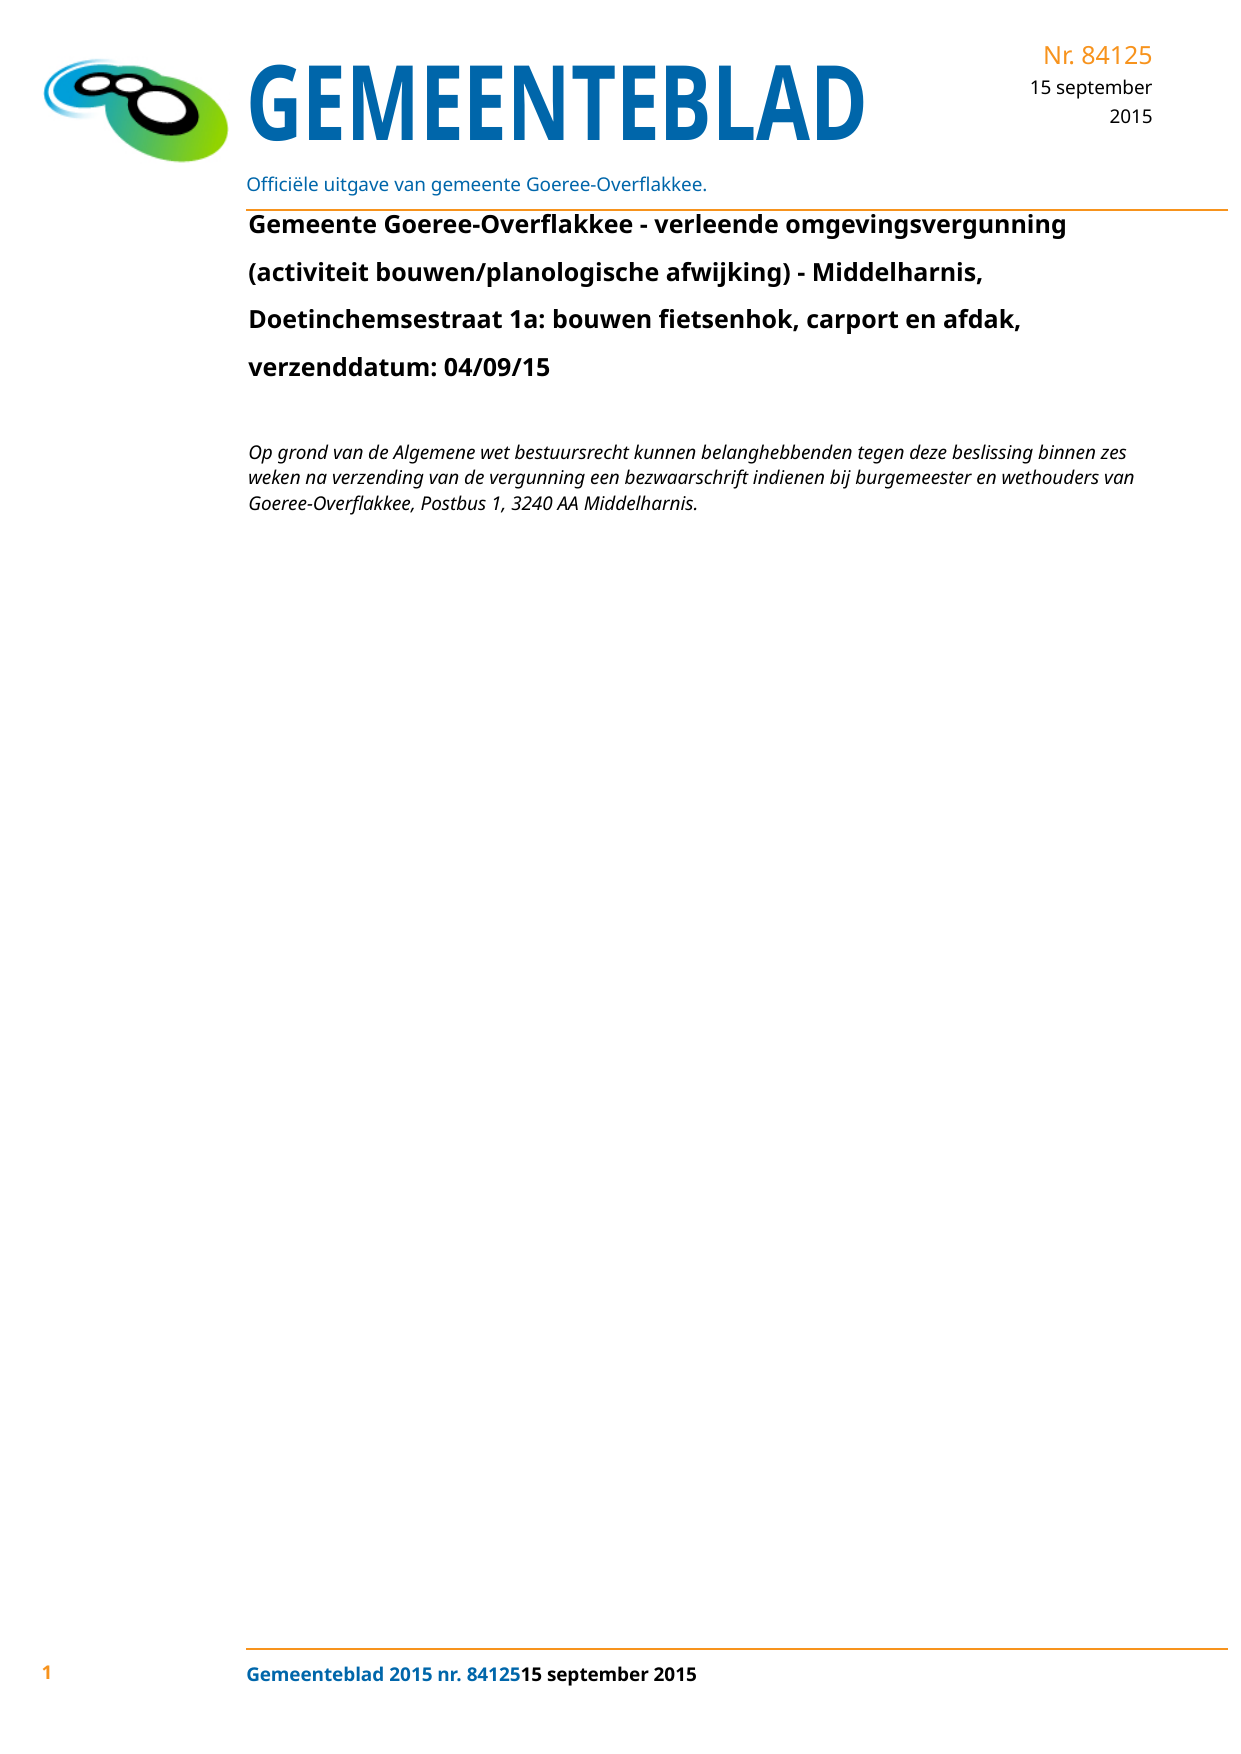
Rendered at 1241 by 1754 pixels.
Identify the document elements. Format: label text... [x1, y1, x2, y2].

text Gemeente Goeree-Overflakkee - verleende omgevingsvergunning (activiteit bouwen/planologische afwijking) - Middelharnis, Doetinchemsestraat 1a: bouwen fietsenhok, carport en afdak, verzenddatum: 04/09/15 [248, 211, 1152, 384]
picture [41, 47, 231, 172]
text Op grond van de Algemene wet bestuursrecht kunnen belanghebbenden tegen deze beslissing binnen zes weken na verzending van de vergunning een bezwaarschrift indienen bij burgemeester en wethouders van Goeree-Overflakkee, Postbus 1, 3240 AA Middelharnis. [248, 439, 1152, 516]
